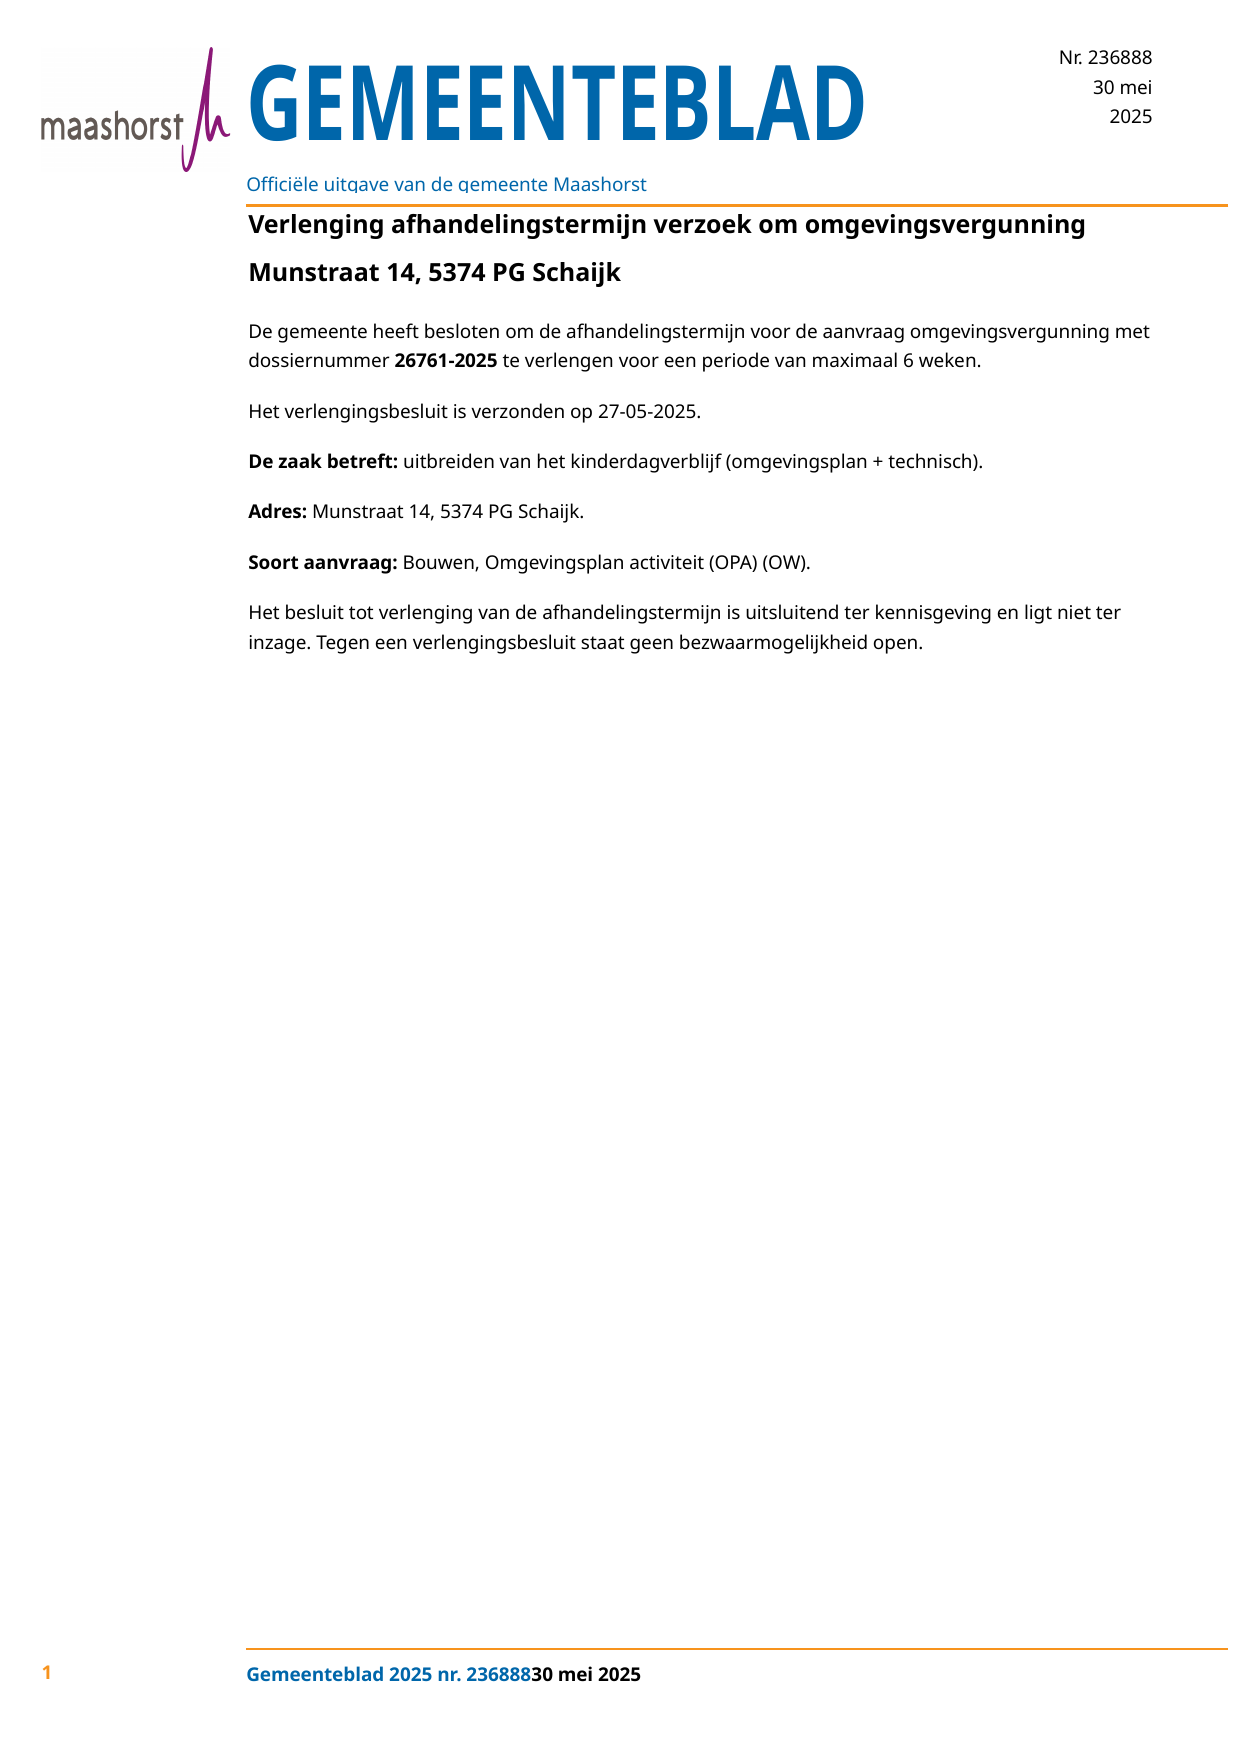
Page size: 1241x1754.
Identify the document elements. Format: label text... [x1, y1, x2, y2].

text Verlenging afhandelingstermijn verzoek om omgevingsvergunning Munstraat 14, 5374 PG Schaijk [248, 207, 1152, 288]
text Het verlengingsbesluit is verzonden op 27-05-2025. [248, 398, 1152, 424]
text Het besluit tot verlenging van de afhandelingstermijn is uitsluitend ter kennisgeving en ligt niet ter inzage. Tegen een verlengingsbesluit staat geen bezwaarmogelijkheid open. [248, 599, 1152, 655]
text Adres: Munstraat 14, 5374 PG Schaijk. [248, 499, 1152, 524]
text De gemeente heeft besloten om de afhandelingstermijn voor de aanvraag omgevingsvergunning met dossiernummer 26761-2025 te verlengen voor een periode van maximaal 6 weken. [248, 318, 1152, 373]
text De zaak betreft: uitbreiden van het kinderdagverblijf (omgevingsplan + technisch). [248, 448, 1152, 474]
text Soort aanvraag: Bouwen, Omgevingsplan activiteit (OPA) (OW). [248, 549, 1152, 575]
picture [41, 47, 231, 172]
